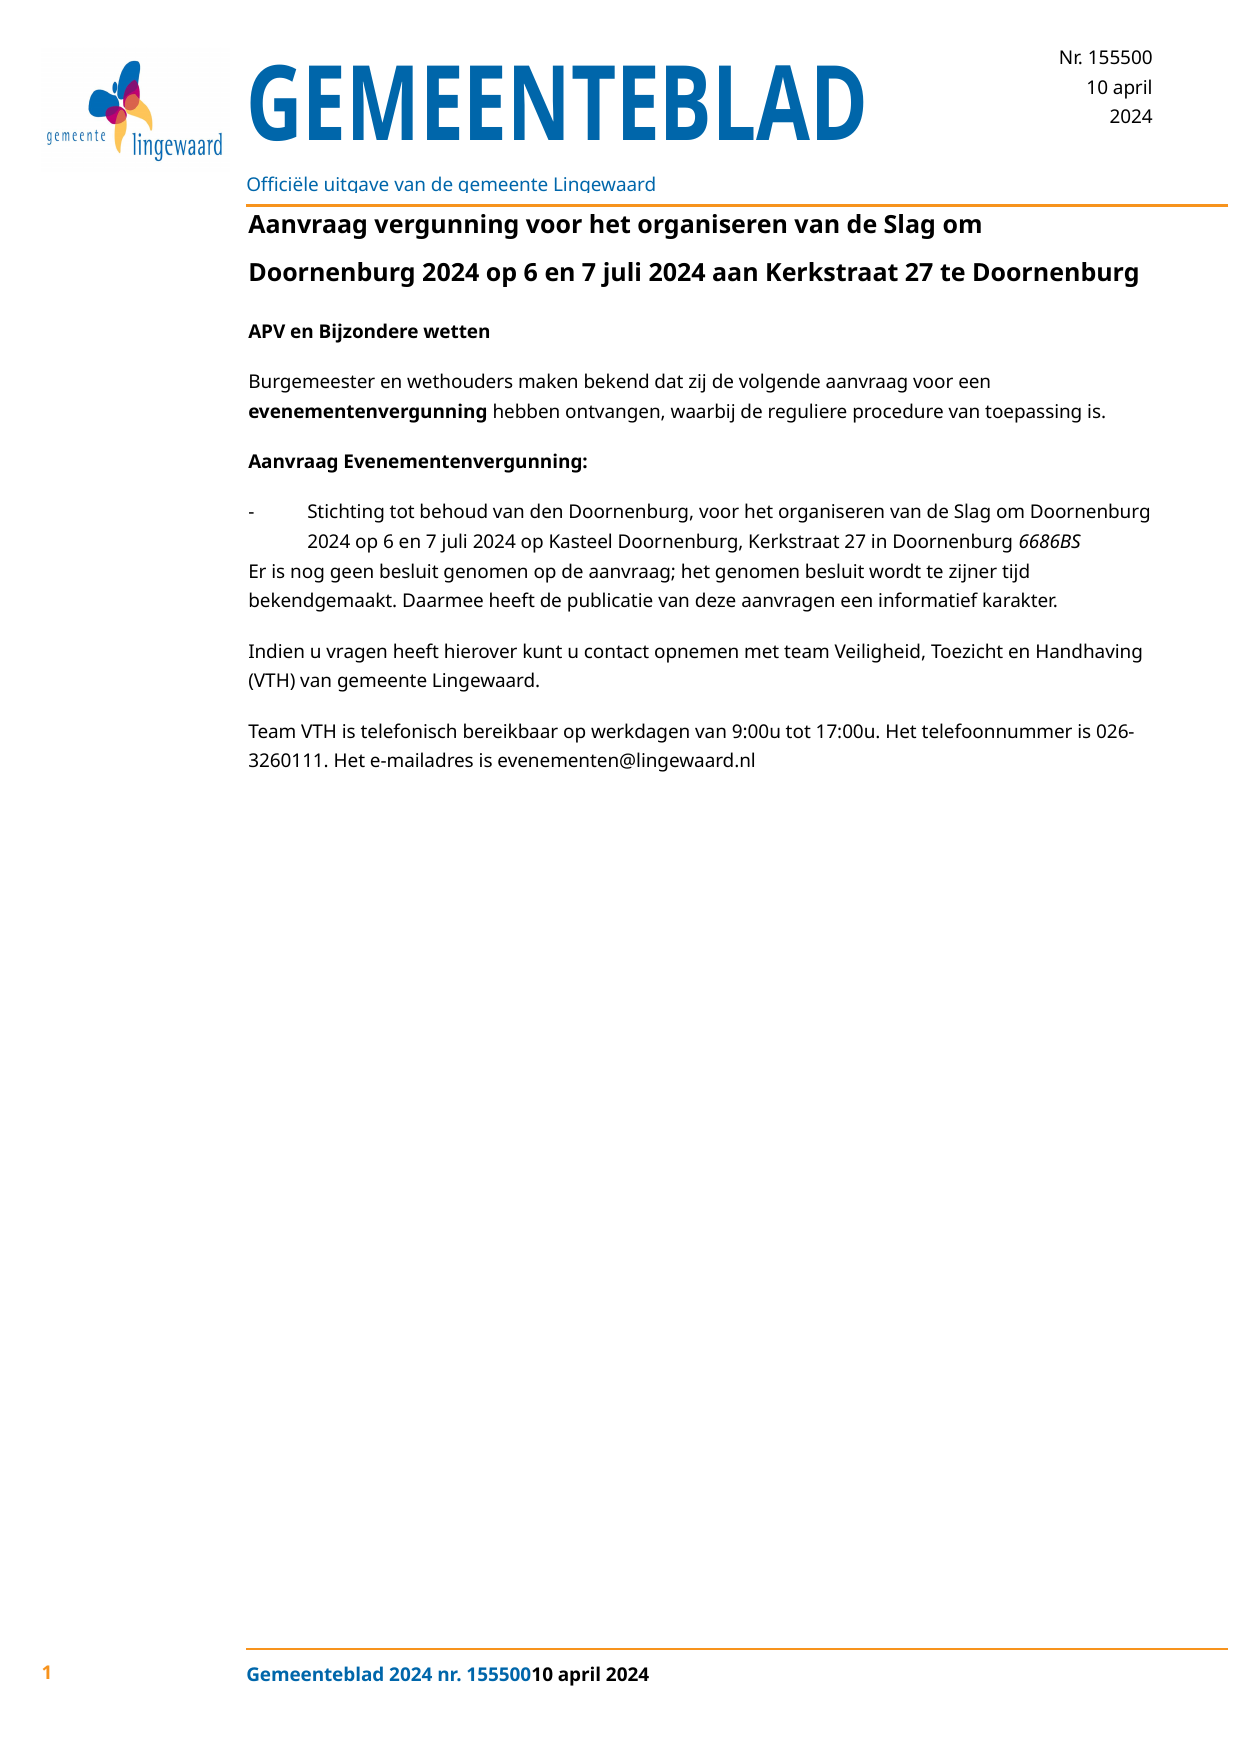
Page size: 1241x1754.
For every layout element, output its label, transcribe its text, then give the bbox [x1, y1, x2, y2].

text Indien u vragen heeft hierover kunt u contact opnemen met team Veiligheid, Toezicht en Handhaving (VTH) van gemeente Lingewaard. [248, 638, 1152, 693]
list Stichting tot behoud van den Doornenburg, voor het organiseren van de Slag om Doornenburg 2024 op 6 en 7 juli 2024 op Kasteel Doornenburg, Kerkstraat 27 in Doornenburg 6686BS [248, 499, 1152, 554]
text APV en Bijzondere wetten [248, 318, 1152, 344]
text Aanvraag Evenementenvergunning: [248, 448, 1152, 474]
text Team VTH is telefonisch bereikbaar op werkdagen van 9:00u tot 17:00u. Het telefoonnummer is 026-3260111. Het e-mailadres is evenementen@lingewaard.nl [248, 718, 1152, 773]
text Aanvraag vergunning voor het organiseren van de Slag om Doornenburg 2024 op 6 en 7 juli 2024 aan Kerkstraat 27 te Doornenburg [248, 207, 1152, 288]
picture [41, 47, 231, 172]
text Er is nog geen besluit genomen op de aanvraag; het genomen besluit wordt te zijner tijd bekendgemaakt. Daarmee heeft de publicatie van deze aanvragen een informatief karakter. [248, 558, 1152, 613]
text Burgemeester en wethouders maken bekend dat zij de volgende aanvraag voor een evenementenvergunning hebben ontvangen, waarbij de reguliere procedure van toepassing is. [248, 368, 1152, 424]
